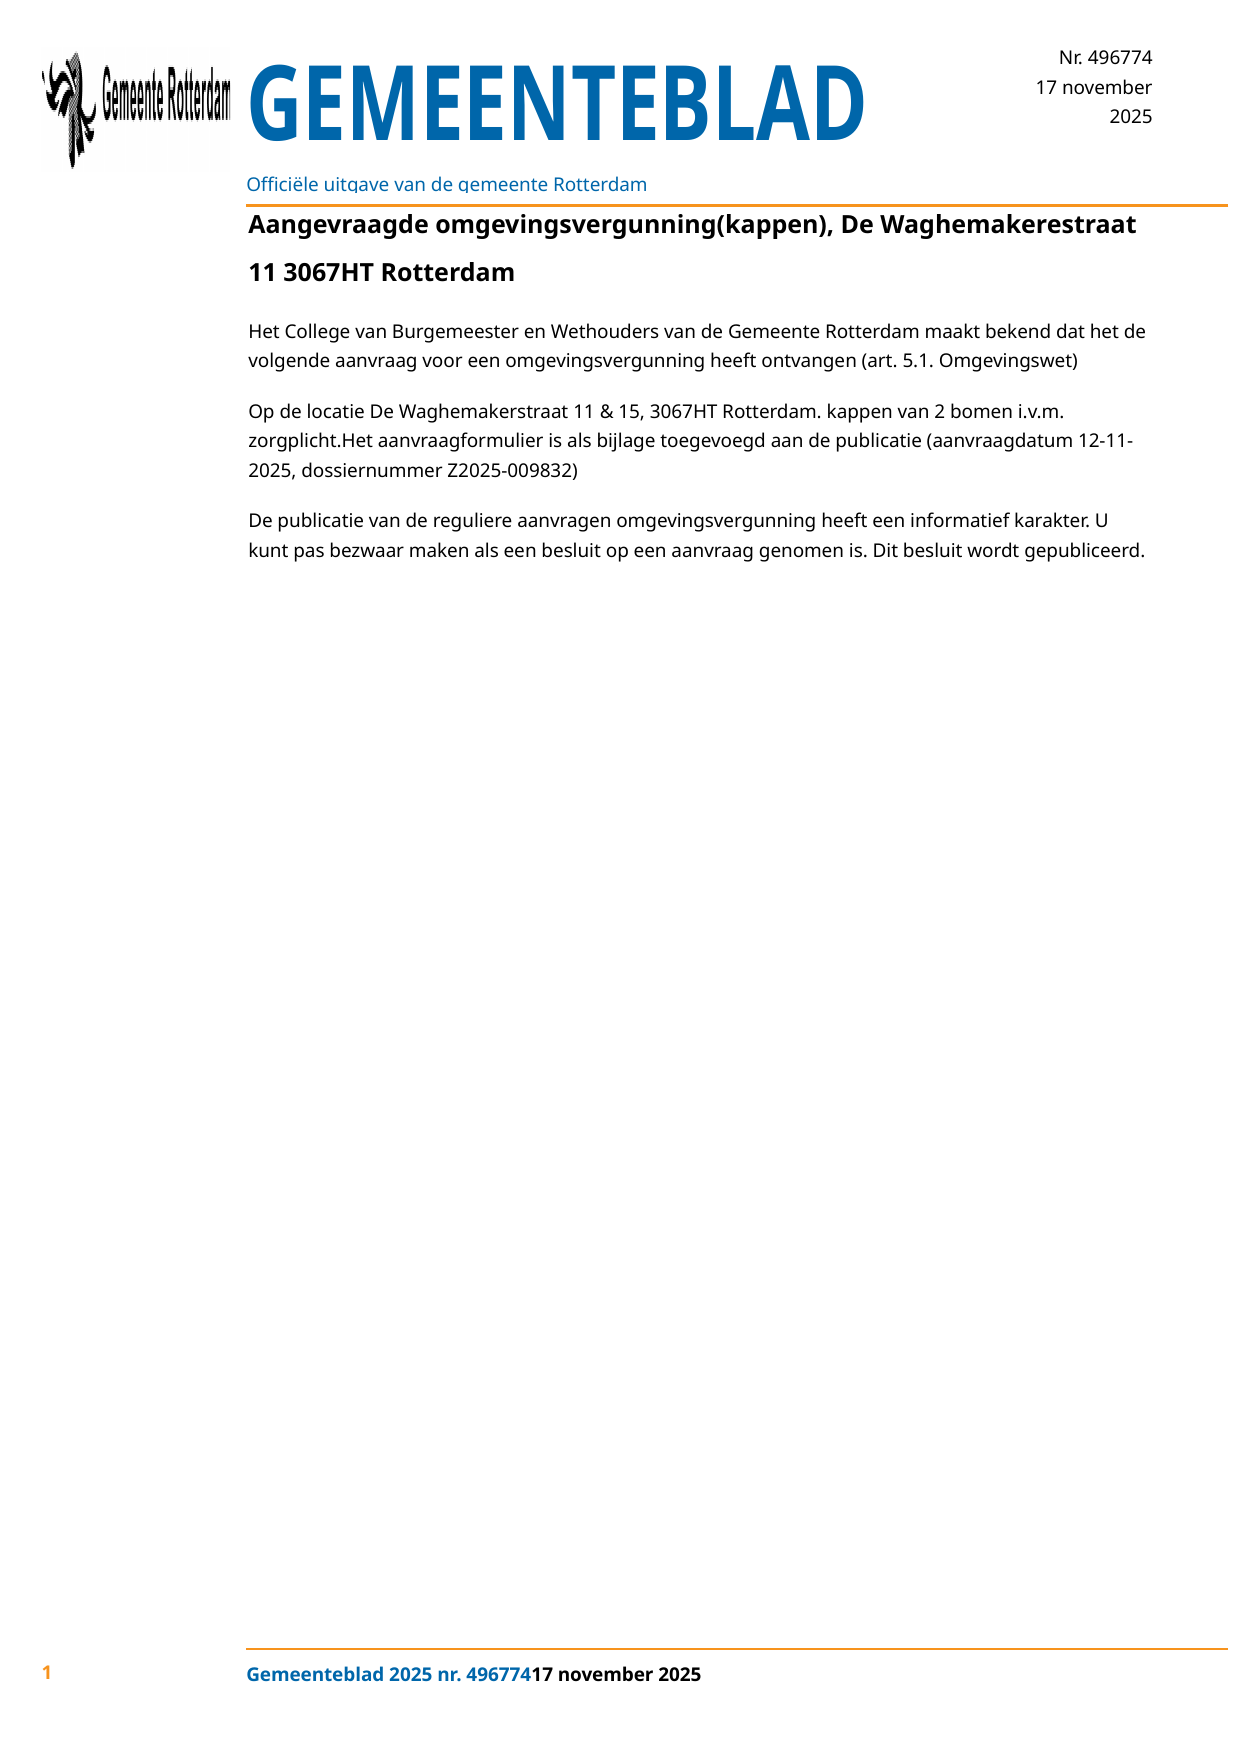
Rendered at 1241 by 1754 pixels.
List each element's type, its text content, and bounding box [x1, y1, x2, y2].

text Aangevraagde omgevingsvergunning(kappen), De Waghemakerestraat 11 3067HT Rotterdam [248, 207, 1152, 288]
text Het College van Burgemeester en Wethouders van de Gemeente Rotterdam maakt bekend dat het de volgende aanvraag voor een omgevingsvergunning heeft ontvangen (art. 5.1. Omgevingswet) [248, 318, 1152, 373]
picture [41, 47, 231, 172]
text De publicatie van de reguliere aanvragen omgevingsvergunning heeft een informatief karakter. U kunt pas bezwaar maken als een besluit op een aanvraag genomen is. Dit besluit wordt gepubliceerd. [248, 507, 1152, 563]
text Op de locatie De Waghemakerstraat 11 & 15, 3067HT Rotterdam. kappen van 2 bomen i.v.m. zorgplicht.Het aanvraagformulier is als bijlage toegevoegd aan de publicatie (aanvraagdatum 12-11-2025, dossiernummer Z2025-009832) [248, 398, 1152, 483]
